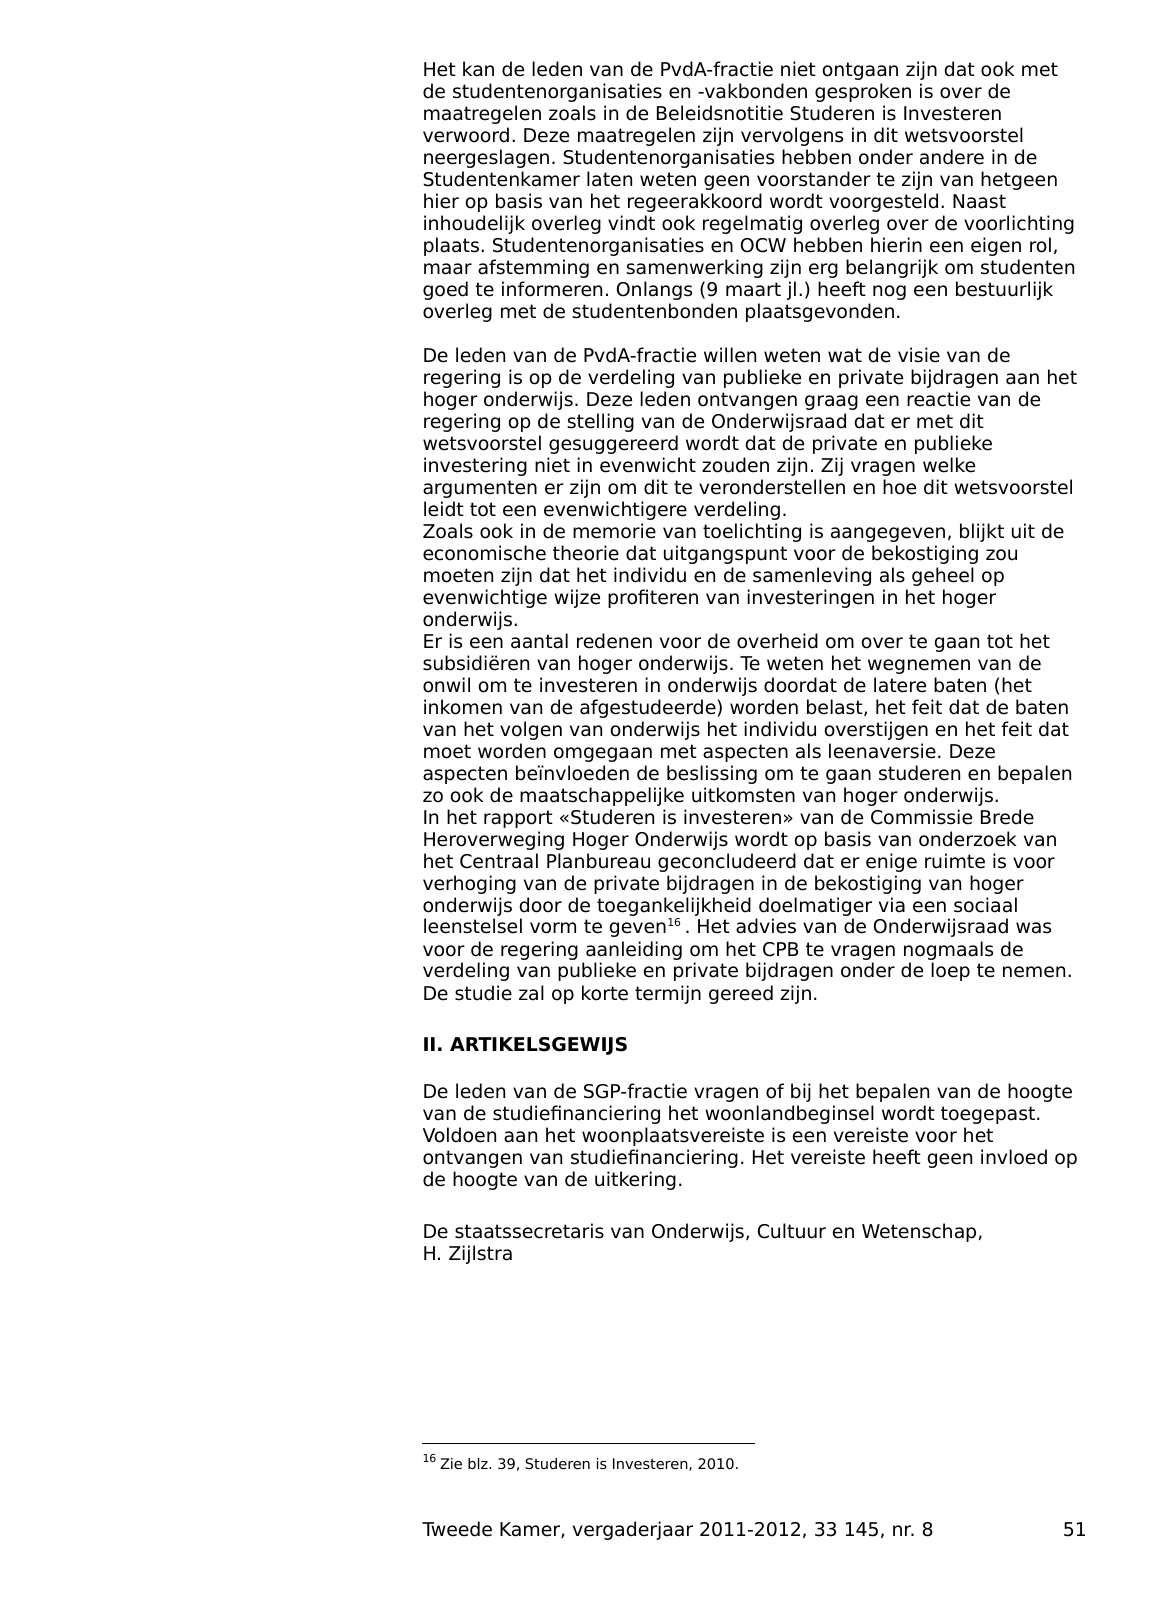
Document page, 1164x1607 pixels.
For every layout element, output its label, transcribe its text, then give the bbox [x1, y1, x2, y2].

text Zoals ook in de memorie van toelichting is aangegeven, blijkt uit de economische theorie dat uitgangspunt voor de bekostiging zou moeten zijn dat het individu en de samenleving als geheel op evenwichtige wijze profiteren van investeringen in het hoger onderwijs. [422, 521, 1087, 631]
subtitle II. ARTIKELSGEWIJS [422, 1034, 1087, 1056]
text De staatssecretaris van Onderwijs, Cultuur en Wetenschap, H. Zijlstra [422, 1221, 1087, 1265]
text De leden van de PvdA-fractie willen weten wat de visie van de regering is op de verdeling van publieke en private bijdragen aan het hoger onderwijs. Deze leden ontvangen graag een reactie van de regering op de stelling van de Onderwijsraad dat er met dit wetsvoorstel gesuggereerd wordt dat de private en publieke investering niet in evenwicht zouden zijn. Zij vragen welke argumenten er zijn om dit te veronderstellen en hoe dit wetsvoorstel leidt tot een evenwichtigere verdeling. [422, 345, 1087, 521]
text Voldoen aan het woonplaatsvereiste is een vereiste voor het ontvangen van studiefinanciering. Het vereiste heeft geen invloed op de hoogte van de uitkering. [422, 1125, 1087, 1191]
text De leden van de SGP-fractie vragen of bij het bepalen van de hoogte van de studiefinanciering het woonlandbeginsel wordt toegepast. [422, 1081, 1087, 1125]
text Er is een aantal redenen voor de overheid om over te gaan tot het subsidiëren van hoger onderwijs. Te weten het wegnemen van de onwil om te investeren in onderwijs doordat de latere baten (het inkomen van de afgestudeerde) worden belast, het feit dat de baten van het volgen van onderwijs het individu overstijgen en het feit dat moet worden omgegaan met aspecten als leenaversie. Deze aspecten beïnvloeden de beslissing om te gaan studeren en bepalen zo ook de maatschappelijke uitkomsten van hoger onderwijs. [422, 631, 1087, 807]
text In het rapport «Studeren is investeren» van de Commissie Brede Heroverweging Hoger Onderwijs wordt op basis van onderzoek van het Centraal Planbureau geconcludeerd dat er enige ruimte is voor verhoging van de private bijdragen in de bekostiging van hoger onderwijs door de toegankelijkheid doelmatiger via een sociaal leenstelsel vorm te geven. Het advies van de Onderwijsraad was voor de regering aanleiding om het CPB te vragen nogmaals de verdeling van publieke en private bijdragen onder de loep te nemen. De studie zal op korte termijn gereed zijn. [422, 807, 1087, 1004]
text Zie blz. 39, Studeren is Investeren, 2010. [422, 1452, 1087, 1474]
text Het kan de leden van de PvdA-fractie niet ontgaan zijn dat ook met de studentenorganisaties en -vakbonden gesproken is over de maatregelen zoals in de Beleidsnotitie Studeren is Investeren verwoord. Deze maatregelen zijn vervolgens in dit wetsvoorstel neergeslagen. Studentenorganisaties hebben onder andere in de Studentenkamer laten weten geen voorstander te zijn van hetgeen hier op basis van het regeerakkoord wordt voorgesteld. Naast inhoudelijk overleg vindt ook regelmatig overleg over de voorlichting plaats. Studentenorganisaties en OCW hebben hierin een eigen rol, maar afstemming en samenwerking zijn erg belangrijk om studenten goed te informeren. Onlangs (9 maart jl.) heeft nog een bestuurlijk overleg met de studentenbonden plaatsgevonden. [422, 59, 1087, 323]
